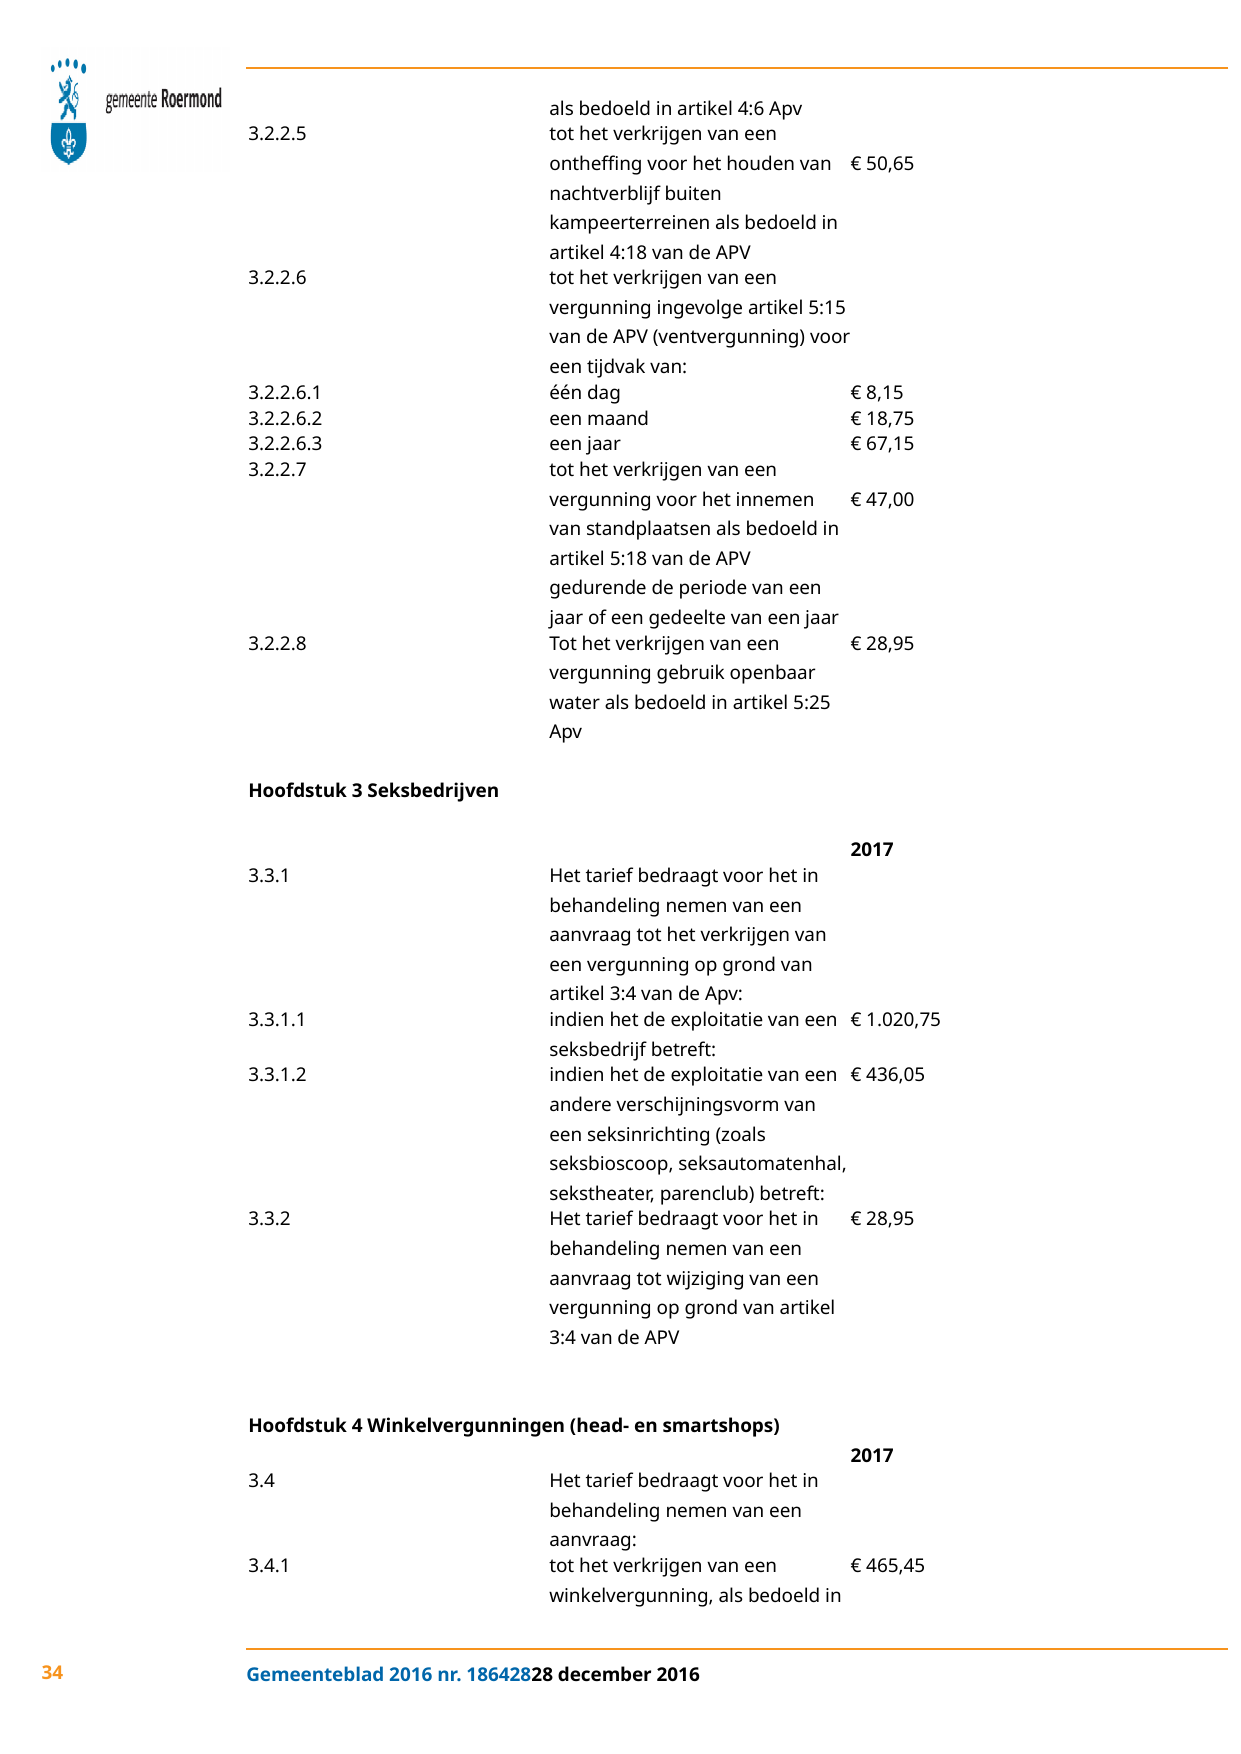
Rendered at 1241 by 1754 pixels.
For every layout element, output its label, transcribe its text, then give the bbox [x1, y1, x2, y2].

text Hoofdstuk 4 Winkelvergunningen (head- en smartshops) [248, 1412, 1152, 1438]
text Hoofdstuk 3 Seksbedrijven [248, 777, 1152, 803]
picture [41, 47, 231, 172]
table_cell [850, 1468, 1152, 1552]
table_cell 3.3.1 [248, 862, 549, 1006]
table_cell 3.2.2.5 [248, 121, 549, 264]
table_cell € 8,15 [850, 379, 1152, 405]
table_cell Het tarief bedraagt voor het in behandeling nemen van een aanvraag tot het verkrijgen van een vergunning op grond van artikel 3:4 van de Apv: [549, 862, 850, 1006]
table_header [248, 836, 549, 862]
table_cell 3.3.2 [248, 1206, 549, 1350]
table_cell tot het verkrijgen van een winkelvergunning, als bedoeld in [549, 1553, 850, 1608]
table_cell Het tarief bedraagt voor het in behandeling nemen van een aanvraag: [549, 1468, 850, 1552]
table_cell € 28,95 [850, 1206, 1152, 1350]
table_header 2017 [850, 1442, 1152, 1467]
table_cell 3.3.1.1 [248, 1006, 549, 1062]
table_cell € 28,95 [850, 630, 1152, 744]
table_cell een maand [549, 405, 850, 431]
table_cell [850, 95, 1152, 121]
table_cell € 47,00 [850, 456, 1152, 630]
table_cell Tot het verkrijgen van een vergunning gebruik openbaar water als bedoeld in artikel 5:25 Apv [549, 630, 850, 744]
table_cell indien het de exploitatie van een seksbedrijf betreft: [549, 1006, 850, 1062]
table_cell 3.2.2.6 [248, 265, 549, 379]
table_cell 3.2.2.6.2 [248, 405, 549, 431]
table_cell als bedoeld in artikel 4:6 Apv [549, 95, 850, 121]
table_header [549, 1442, 850, 1467]
table_cell 3.4 [248, 1468, 549, 1552]
table_header 2017 [850, 836, 1152, 862]
table_cell een jaar [549, 431, 850, 456]
table_cell € 18,75 [850, 405, 1152, 431]
table_cell Het tarief bedraagt voor het in behandeling nemen van een aanvraag tot wijziging van een vergunning op grond van artikel 3:4 van de APV [549, 1206, 850, 1350]
table_cell € 465,45 [850, 1553, 1152, 1608]
table_cell [850, 862, 1152, 1006]
table_cell tot het verkrijgen van een vergunning voor het innemen van standplaatsen als bedoeld in artikel 5:18 van de APV gedurende de periode van een jaar of een gedeelte van een jaar [549, 456, 850, 630]
table_cell [248, 95, 549, 121]
table_cell indien het de exploitatie van een andere verschijningsvorm van een seksinrichting (zoals seksbioscoop, seksautomatenhal, sekstheater, parenclub) betreft: [549, 1062, 850, 1206]
table_cell 3.2.2.6.3 [248, 431, 549, 456]
table_cell 3.4.1 [248, 1553, 549, 1608]
table_cell € 50,65 [850, 121, 1152, 264]
table_cell één dag [549, 379, 850, 405]
table_cell tot het verkrijgen van een ontheffing voor het houden van nachtverblijf buiten kampeerterreinen als bedoeld in artikel 4:18 van de APV [549, 121, 850, 264]
table_cell € 436,05 [850, 1062, 1152, 1206]
table_cell 3.2.2.8 [248, 630, 549, 744]
table_header [248, 1442, 549, 1467]
table_cell € 67,15 [850, 431, 1152, 456]
table_cell [850, 265, 1152, 379]
table_header [549, 836, 850, 862]
table_cell 3.2.2.6.1 [248, 379, 549, 405]
table_cell 3.2.2.7 [248, 456, 549, 630]
table_cell € 1.020,75 [850, 1006, 1152, 1062]
table_cell 3.3.1.2 [248, 1062, 549, 1206]
table_cell tot het verkrijgen van een vergunning ingevolge artikel 5:15 van de APV (ventvergunning) voor een tijdvak van: [549, 265, 850, 379]
